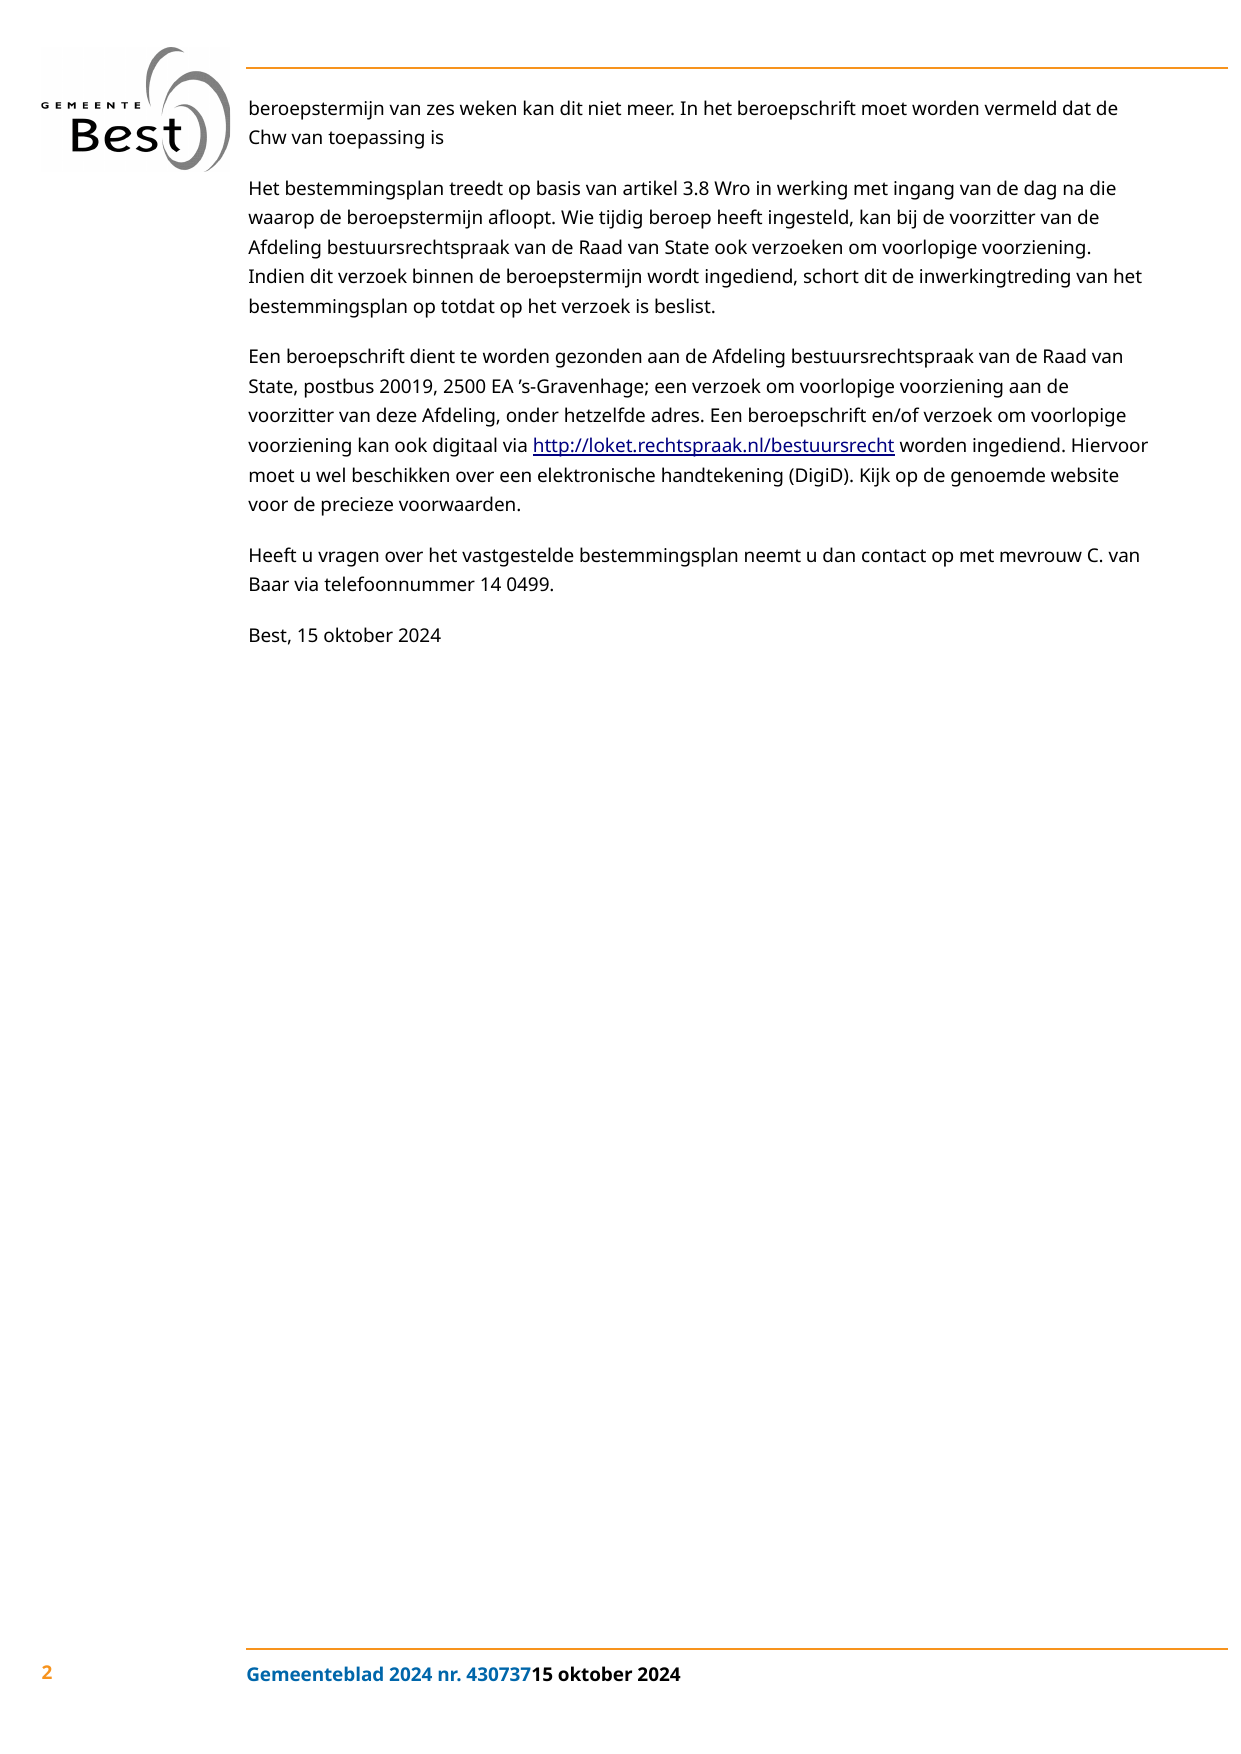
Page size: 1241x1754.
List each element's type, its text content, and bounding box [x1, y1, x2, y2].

text beroepstermijn van zes weken kan dit niet meer. In het beroepschrift moet worden vermeld dat de Chw van toepassing is [248, 95, 1152, 150]
text Het bestemmingsplan treedt op basis van artikel 3.8 Wro in werking met ingang van de dag na die waarop de beroepstermijn afloopt. Wie tijdig beroep heeft ingesteld, kan bij de voorzitter van de Afdeling bestuursrechtspraak van de Raad van State ook verzoeken om voorlopige voorziening. Indien dit verzoek binnen de beroepstermijn wordt ingediend, schort dit de inwerkingtreding van het bestemmingsplan op totdat op het verzoek is beslist. [248, 175, 1152, 319]
picture [41, 47, 231, 172]
text Een beroepschrift dient te worden gezonden aan de Afdeling bestuursrechtspraak van de Raad van State, postbus 20019, 2500 EA ’s-Gravenhage; een verzoek om voorlopige voorziening aan de voorzitter van deze Afdeling, onder hetzelfde adres. Een beroepschrift en/of verzoek om voorlopige voorziening kan ook digitaal via http://loket.rechtspraak.nl/bestuursrecht worden ingediend. Hiervoor moet u wel beschikken over een elektronische handtekening (DigiD). Kijk op de genoemde website voor de precieze voorwaarden. [248, 343, 1152, 517]
text Best, 15 oktober 2024 [248, 622, 1152, 648]
text Heeft u vragen over het vastgestelde bestemmingsplan neemt u dan contact op met mevrouw C. van Baar via telefoonnummer 14 0499. [248, 542, 1152, 597]
